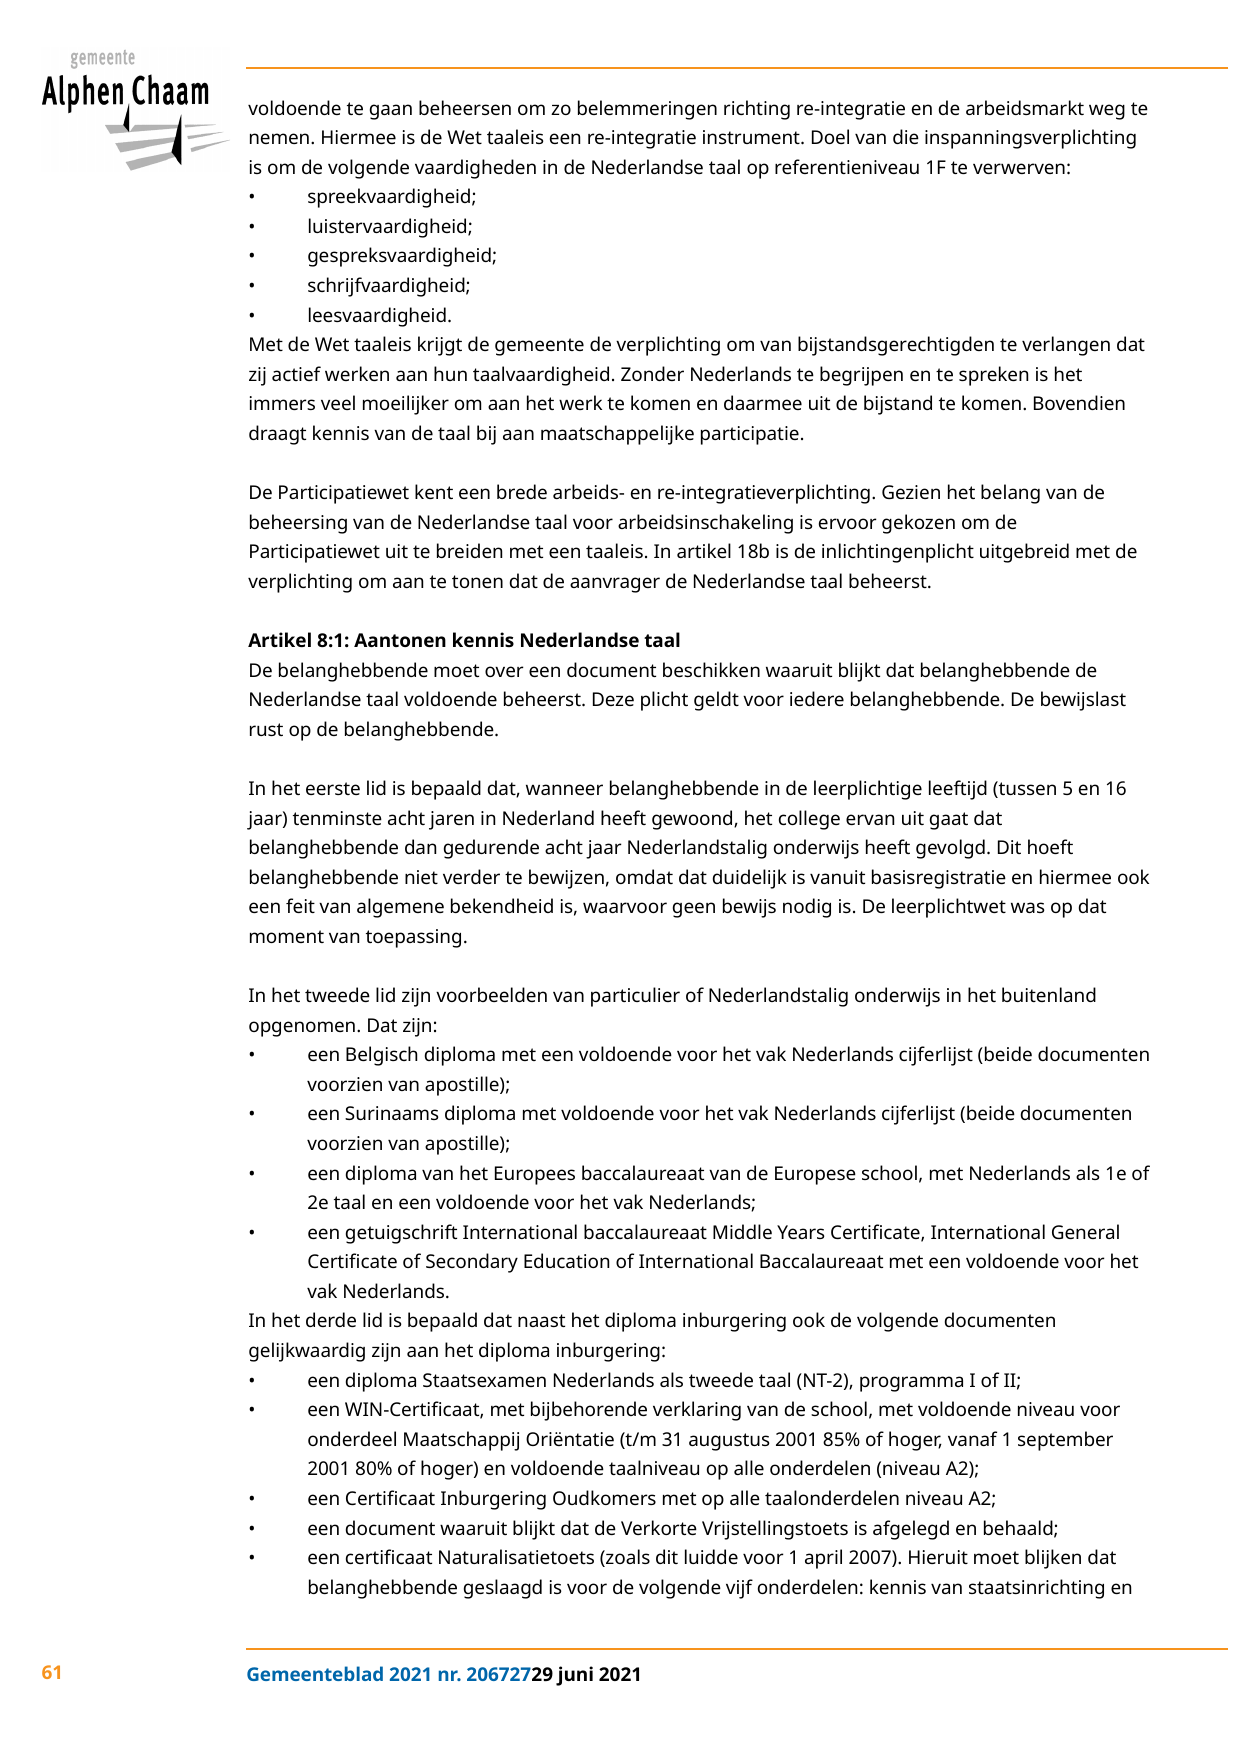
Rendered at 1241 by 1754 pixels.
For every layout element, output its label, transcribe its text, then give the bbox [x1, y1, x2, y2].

list een Certificaat Inburgering Oudkomers met op alle taalonderdelen niveau A2; [248, 1485, 1152, 1511]
text Met de Wet taaleis krijgt de gemeente de verplichting om van bijstandsgerechtigden te verlangen dat zij actief werken aan hun taalvaardigheid. Zonder Nederlands te begrijpen en te spreken is het immers veel moeilijker om aan het werk te komen en daarmee uit de bijstand te komen. Bovendien draagt kennis van de taal bij aan maatschappelijke participatie. [248, 331, 1152, 446]
list gespreksvaardigheid; [248, 243, 1152, 268]
text In het derde lid is bepaald dat naast het diploma inburgering ook de volgende documenten gelijkwaardig zijn aan het diploma inburgering: [248, 1308, 1152, 1363]
list een Belgisch diploma met een voldoende voor het vak Nederlands cijferlijst (beide documenten voorzien van apostille); [248, 1041, 1152, 1097]
list een getuigschrift International baccalaureaat Middle Years Certificate, International General Certificate of Secondary Education of International Baccalaureaat met een voldoende voor het vak Nederlands. [248, 1219, 1152, 1304]
list schrijfvaardigheid; [248, 272, 1152, 298]
list leesvaardigheid. [248, 302, 1152, 328]
list luistervaardigheid; [248, 213, 1152, 239]
text De belanghebbende moet over een document beschikken waaruit blijkt dat belanghebbende de Nederlandse taal voldoende beheerst. Deze plicht geldt voor iedere belanghebbende. De bewijslast rust op de belanghebbende. [248, 657, 1152, 742]
text De Participatiewet kent een brede arbeids- en re-integratieverplichting. Gezien het belang van de beheersing van de Nederlandse taal voor arbeidsinschakeling is ervoor gekozen om de Participatiewet uit te breiden met een taaleis. In artikel 18b is de inlichtingenplicht uitgebreid met de verplichting om aan te tonen dat de aanvrager de Nederlandse taal beheerst. [248, 479, 1152, 594]
text In het tweede lid zijn voorbeelden van particulier of Nederlandstalig onderwijs in het buitenland opgenomen. Dat zijn: [248, 982, 1152, 1038]
text voldoende te gaan beheersen om zo belemmeringen richting re-integratie en de arbeidsmarkt weg te nemen. Hiermee is de Wet taaleis een re-integratie instrument. Doel van die inspanningsverplichting is om de volgende vaardigheden in de Nederlandse taal op referentieniveau 1F te verwerven: [248, 95, 1152, 180]
text In het eerste lid is bepaald dat, wanneer belanghebbende in de leerplichtige leeftijd (tussen 5 en 16 jaar) tenminste acht jaren in Nederland heeft gewoond, het college ervan uit gaat dat belanghebbende dan gedurende acht jaar Nederlandstalig onderwijs heeft gevolgd. Dit hoeft belanghebbende niet verder te bewijzen, omdat dat duidelijk is vanuit basisregistratie en hiermee ook een feit van algemene bekendheid is, waarvoor geen bewijs nodig is. De leerplichtwet was op dat moment van toepassing. [248, 775, 1152, 949]
text Artikel 8:1: Aantonen kennis Nederlandse taal [248, 627, 1152, 653]
list een certificaat Naturalisatietoets (zoals dit luidde voor 1 april 2007). Hieruit moet blijken dat belanghebbende geslaagd is voor de volgende vijf onderdelen: kennis van staatsinrichting en [248, 1544, 1152, 1600]
list een WIN-Certificaat, met bijbehorende verklaring van de school, met voldoende niveau voor onderdeel Maatschappij Oriëntatie (t/m 31 augustus 2001 85% of hoger, vanaf 1 september 2001 80% of hoger) en voldoende taalniveau op alle onderdelen (niveau A2); [248, 1396, 1152, 1481]
list spreekvaardigheid; [248, 183, 1152, 209]
list een Surinaams diploma met voldoende voor het vak Nederlands cijferlijst (beide documenten voorzien van apostille); [248, 1101, 1152, 1156]
list een diploma Staatsexamen Nederlands als tweede taal (NT-2), programma I of II; [248, 1367, 1152, 1393]
list een diploma van het Europees baccalaureaat van de Europese school, met Nederlands als 1e of 2e taal en een voldoende voor het vak Nederlands; [248, 1160, 1152, 1215]
list een document waaruit blijkt dat de Verkorte Vrijstellingstoets is afgelegd en behaald; [248, 1515, 1152, 1541]
picture [41, 47, 231, 172]
